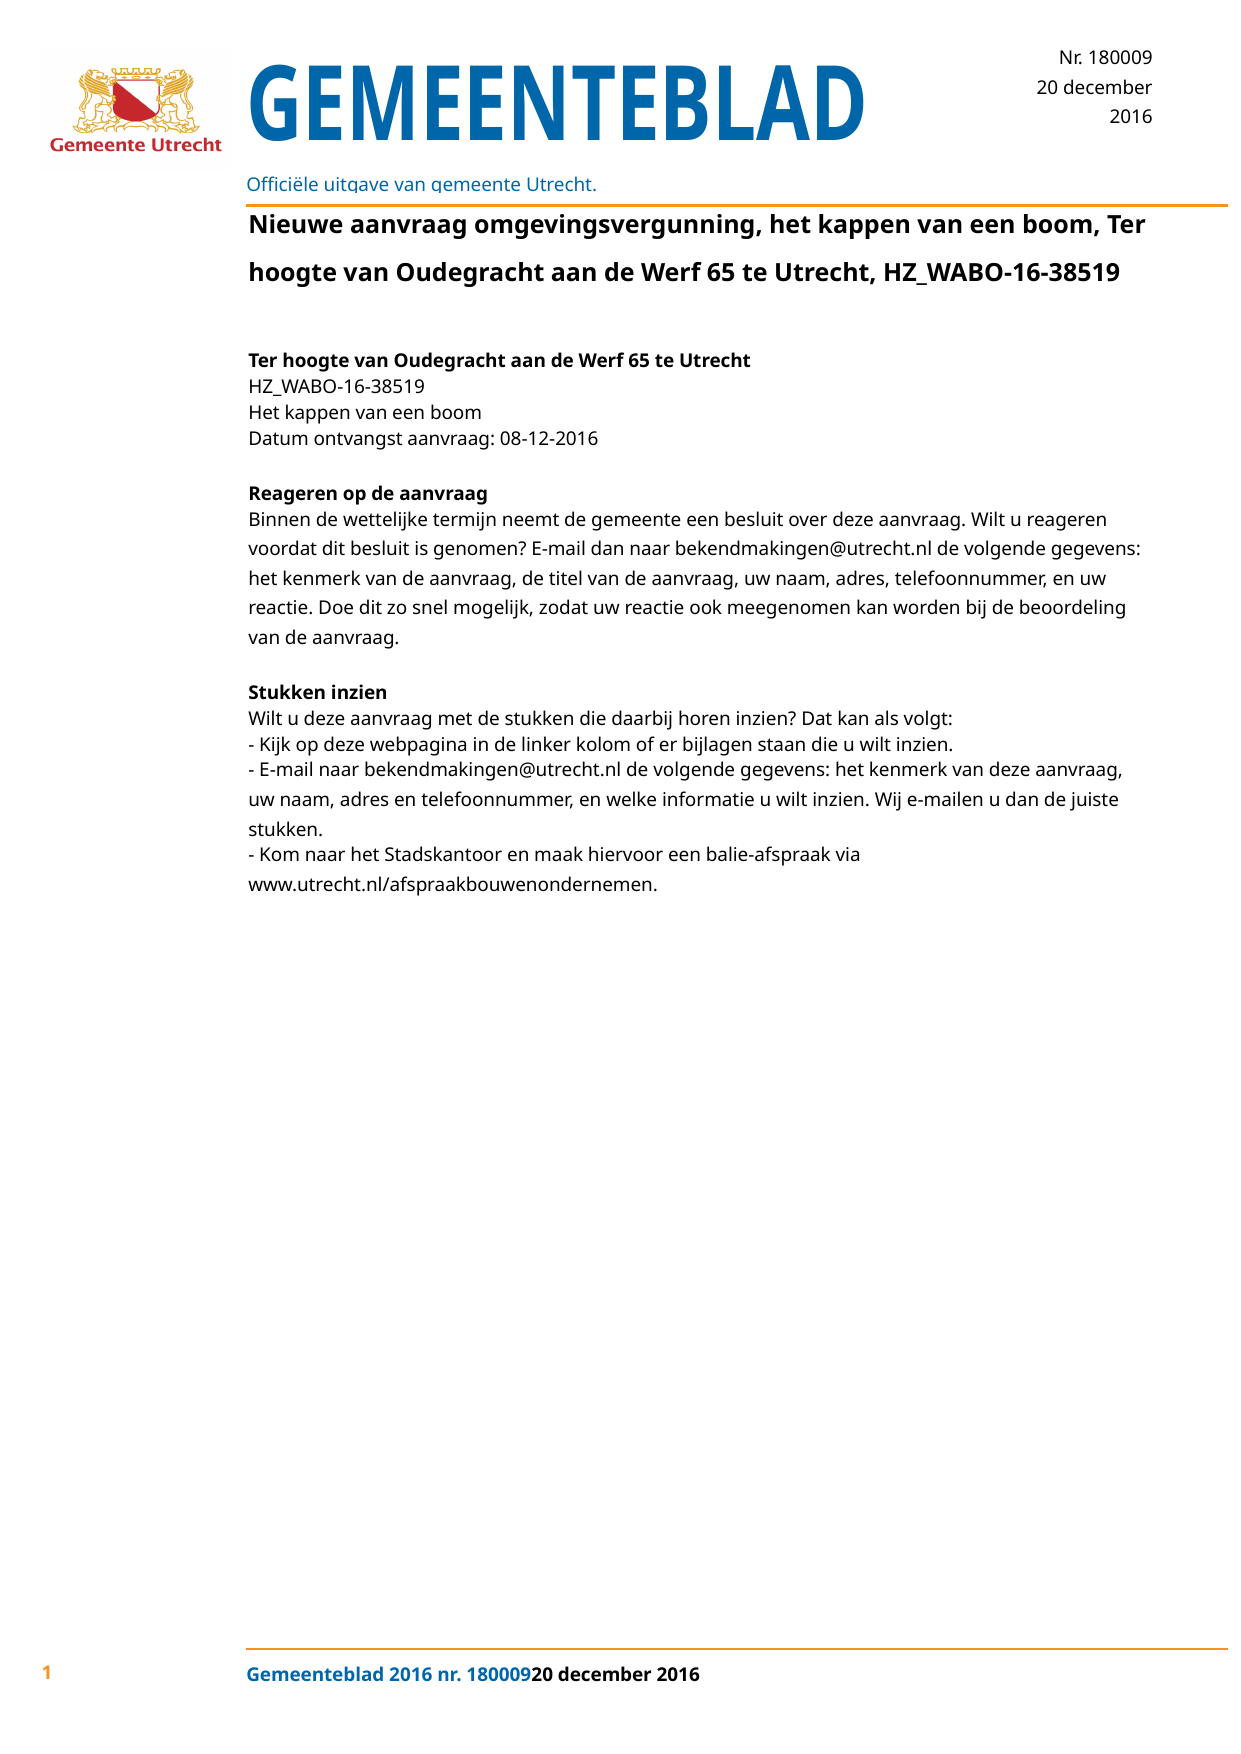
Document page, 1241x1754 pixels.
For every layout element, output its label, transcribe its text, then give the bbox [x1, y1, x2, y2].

table_cell Stukken inzien [248, 680, 1152, 705]
table_cell Wilt u deze aanvraag met de stukken die daarbij horen inzien? Dat kan als volgt: [248, 705, 1152, 731]
table_header Ter hoogte van Oudegracht aan de Werf 65 te Utrecht [248, 348, 1152, 373]
table_cell - E-mail naar bekendmakingen@utrecht.nl de volgende gegevens: het kenmerk van deze aanvraag, uw naam, adres en telefoonnummer, en welke informatie u wilt inzien. Wij e-mailen u dan de juiste stukken. [248, 757, 1152, 842]
table_cell - Kijk op deze webpagina in de linker kolom of er bijlagen staan die u wilt inzien. [248, 731, 1152, 757]
table_cell Binnen de wettelijke termijn neemt de gemeente een besluit over deze aanvraag. Wilt u reageren voordat dit besluit is genomen? E-mail dan naar bekendmakingen@utrecht.nl de volgende gegevens: het kenmerk van de aanvraag, de titel van de aanvraag, uw naam, adres, telefoonnummer, en uw reactie. Doe dit zo snel mogelijk, zodat uw reactie ook meegenomen kan worden bij de beoordeling van de aanvraag. [248, 506, 1152, 679]
table_cell Datum ontvangst aanvraag: 08-12-2016 [248, 425, 1152, 480]
table_cell HZ_WABO-16-38519 [248, 373, 1152, 399]
table_cell Reageren op de aanvraag [248, 480, 1152, 506]
table_cell Het kappen van een boom [248, 399, 1152, 425]
text Nieuwe aanvraag omgevingsvergunning, het kappen van een boom, Ter hoogte van Oudegracht aan de Werf 65 te Utrecht, HZ_WABO-16-38519 [248, 207, 1152, 288]
table_cell - Kom naar het Stadskantoor en maak hiervoor een balie-afspraak via www.utrecht.nl/afspraakbouwenondernemen. [248, 842, 1152, 897]
picture [41, 47, 231, 172]
